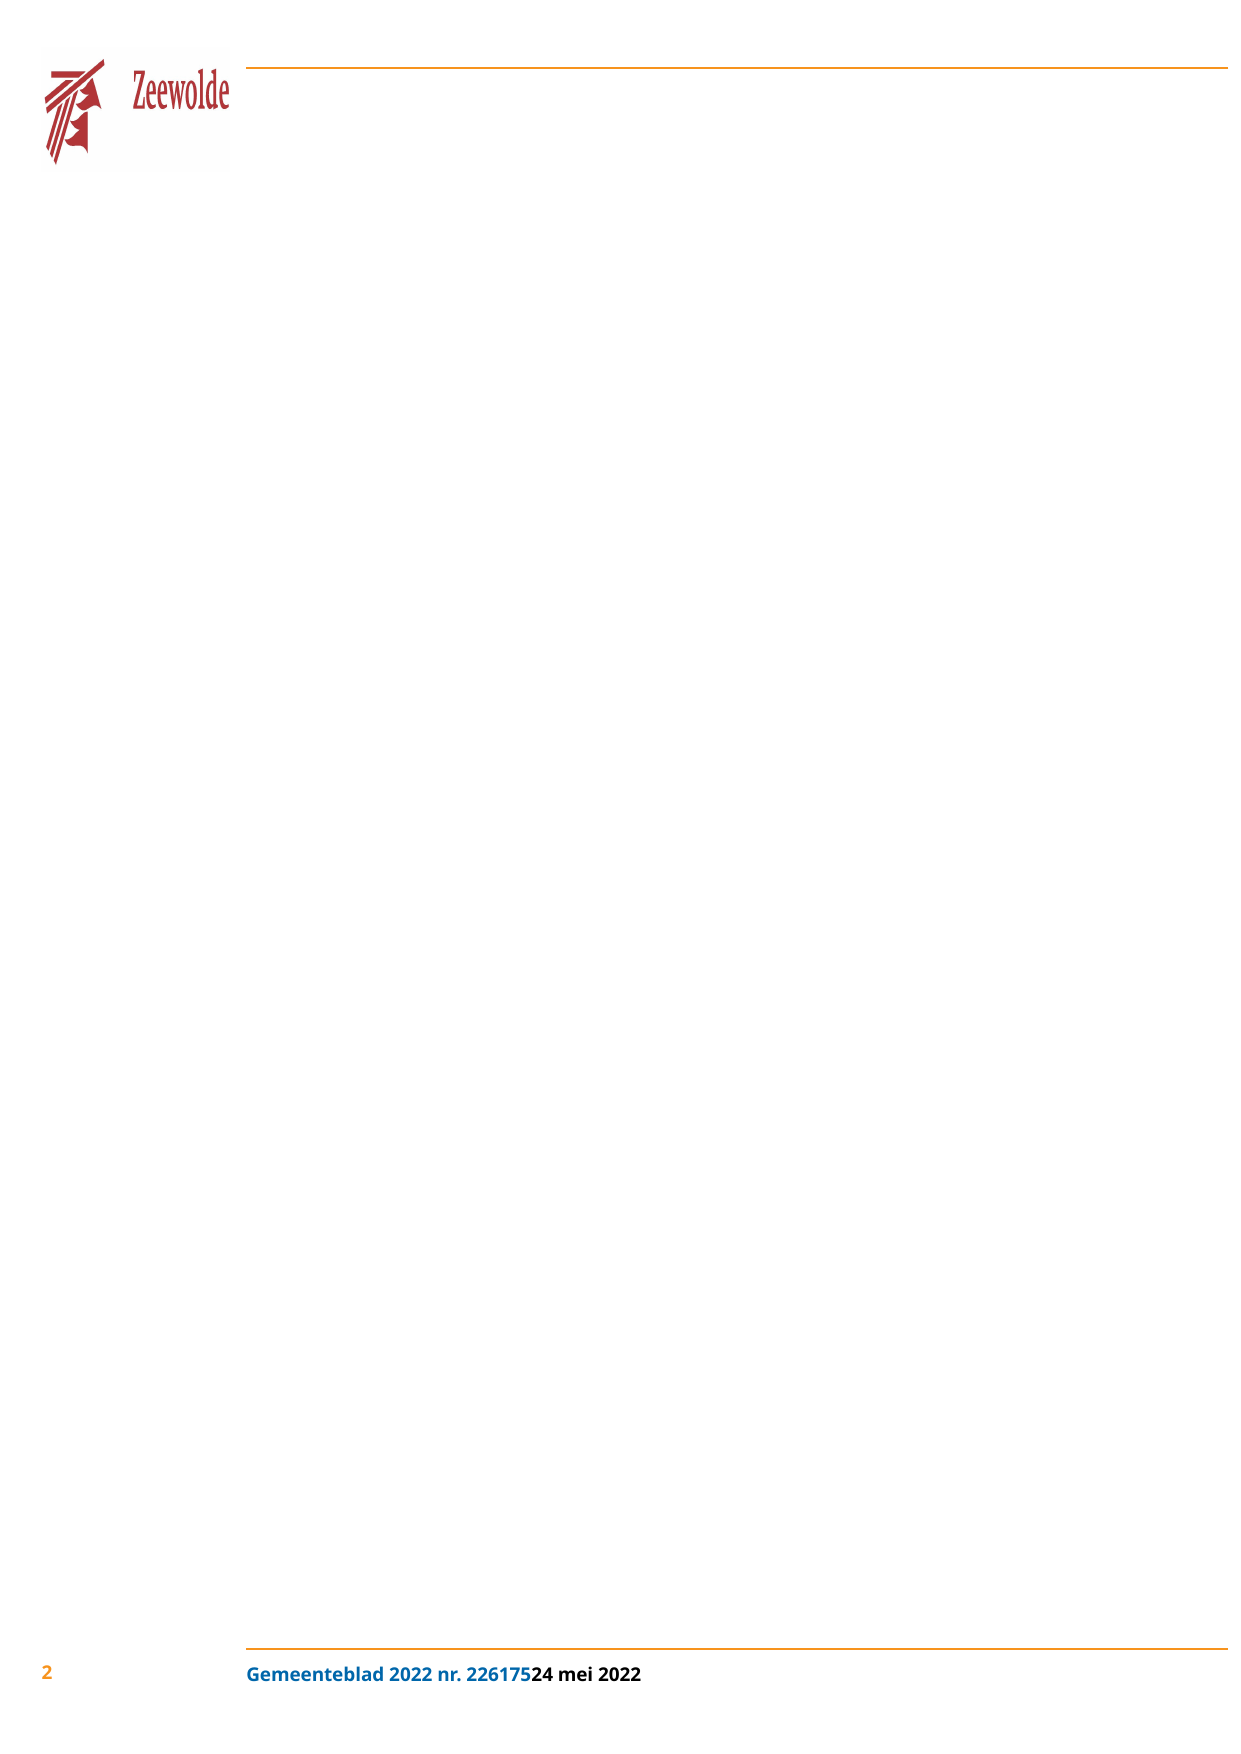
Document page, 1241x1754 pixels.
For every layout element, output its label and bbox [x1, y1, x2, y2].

picture [41, 47, 231, 172]
